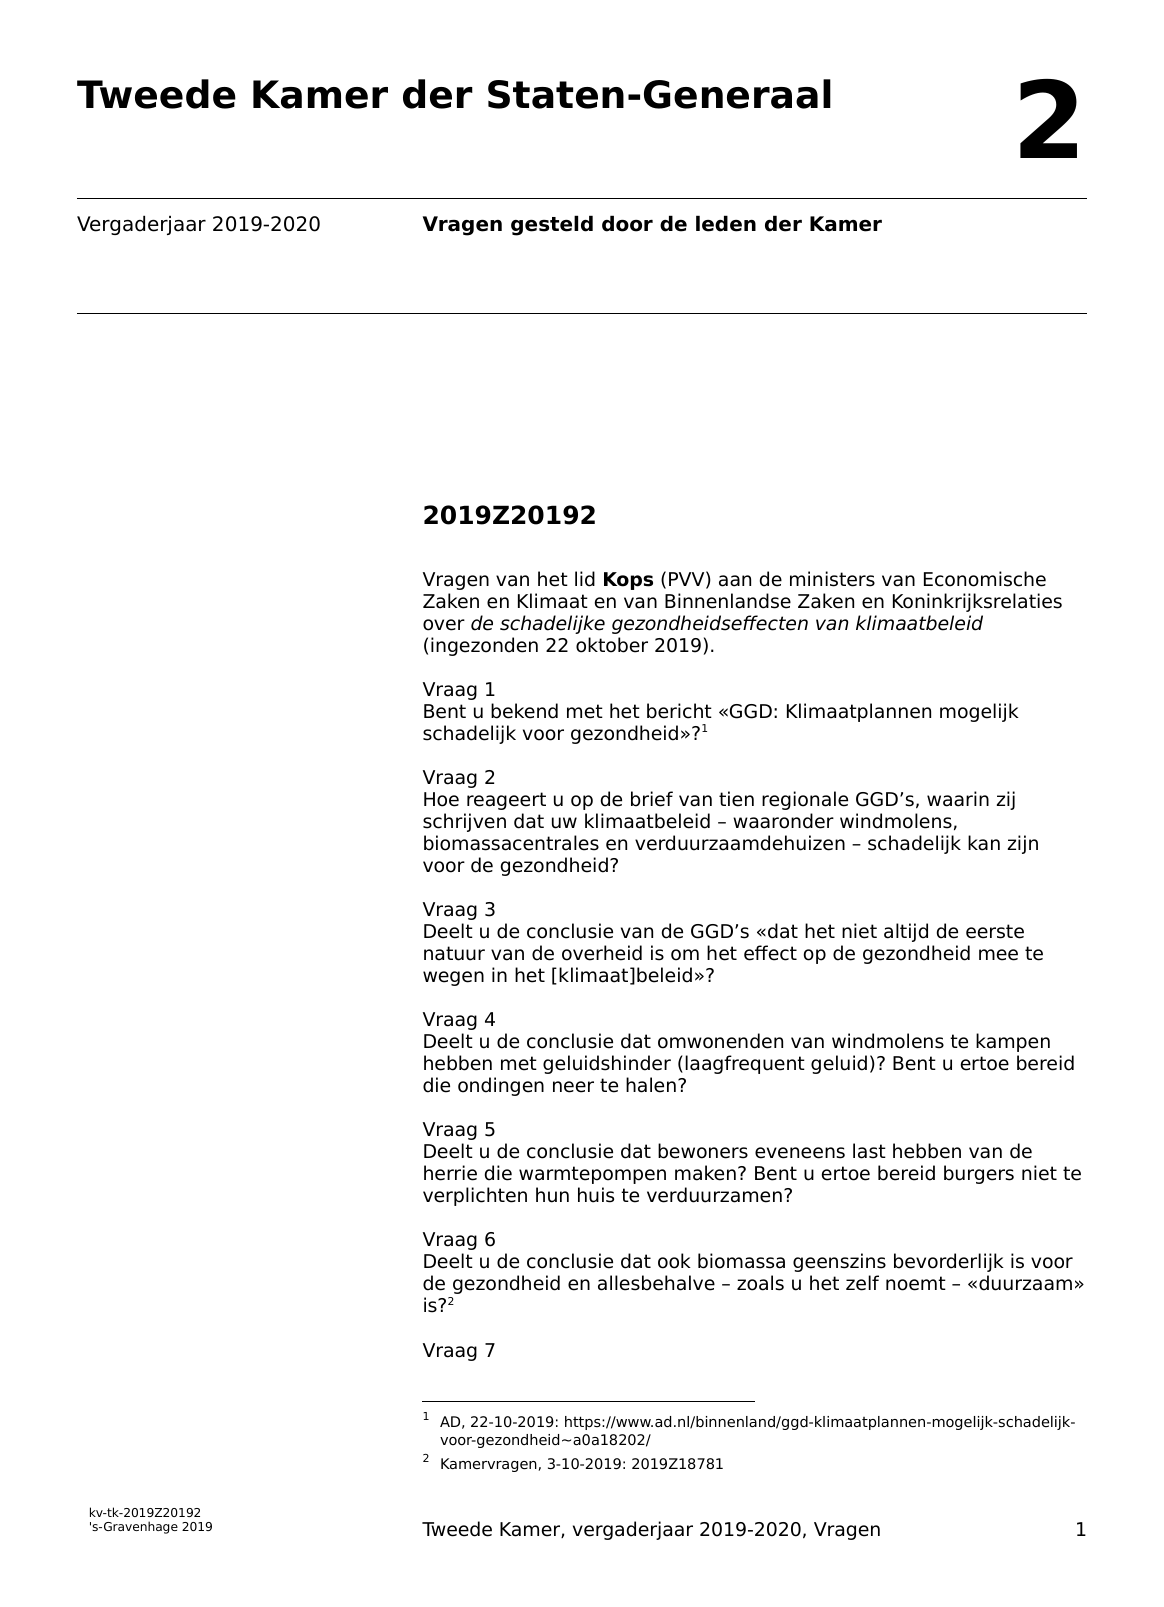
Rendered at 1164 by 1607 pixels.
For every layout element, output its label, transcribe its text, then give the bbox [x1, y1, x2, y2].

text 2019Z20192 [422, 501, 1087, 531]
text Vraag 5 [422, 1119, 1087, 1141]
text 's-Gravenhage 2019 [88, 1520, 323, 1534]
text Deelt u de conclusie dat ook biomassa geenszins bevorderlijk is voor de gezondheid en allesbehalve – zoals u het zelf noemt – «duurzaam» is? [422, 1251, 1087, 1317]
text Deelt u de conclusie dat bewoners eveneens last hebben van de herrie die warmtepompen maken? Bent u ertoe bereid burgers niet te verplichten hun huis te verduurzamen? [422, 1141, 1087, 1207]
text Vraag 1 [422, 679, 1087, 701]
text Kamervragen, 3-10-2019: 2019Z18781 [422, 1452, 1087, 1474]
text Vraag 7 [422, 1339, 1087, 1361]
text Hoe reageert u op de brief van tien regionale GGD’s, waarin zij schrijven dat uw klimaatbeleid – waaronder windmolens, biomassacentrales en verduurzaamdehuizen – schadelijk kan zijn voor de gezondheid? [422, 789, 1087, 877]
text Deelt u de conclusie van de GGD’s «dat het niet altijd de eerste natuur van de overheid is om het effect op de gezondheid mee te wegen in het [klimaat]beleid»? [422, 921, 1087, 987]
table_header 2 [886, 59, 1087, 198]
table_header Tweede Kamer der Staten-Generaal [77, 59, 886, 198]
text Vraag 3 [422, 899, 1087, 921]
text Bent u bekend met het bericht «GGD: Klimaatplannen mogelijk schadelijk voor gezondheid»? [422, 701, 1087, 745]
text AD, 22-10-2019: https://www.ad.nl/binnenland/ggd-klimaatplannen-mogelijk-schadelijk-voor-gezondheid~a0a18202/ [422, 1410, 1087, 1449]
text Vragen van het lid Kops (PVV) aan de ministers van Economische Zaken en Klimaat en van Binnenlandse Zaken en Koninkrijksrelaties over de schadelijke gezondheidseffecten van klimaatbeleid (ingezonden 22 oktober 2019). [422, 569, 1087, 657]
table_cell Vragen gesteld door de leden der Kamer [422, 199, 1087, 313]
text Vraag 2 [422, 767, 1087, 789]
text Vraag 6 [422, 1229, 1087, 1251]
text Vraag 4 [422, 1009, 1087, 1031]
table_cell Vergaderjaar 2019-2020 [77, 199, 422, 313]
text Deelt u de conclusie dat omwonenden van windmolens te kampen hebben met geluidshinder (laagfrequent geluid)? Bent u ertoe bereid die ondingen neer te halen? [422, 1031, 1087, 1097]
text kv-tk-2019Z20192 [88, 1506, 323, 1520]
